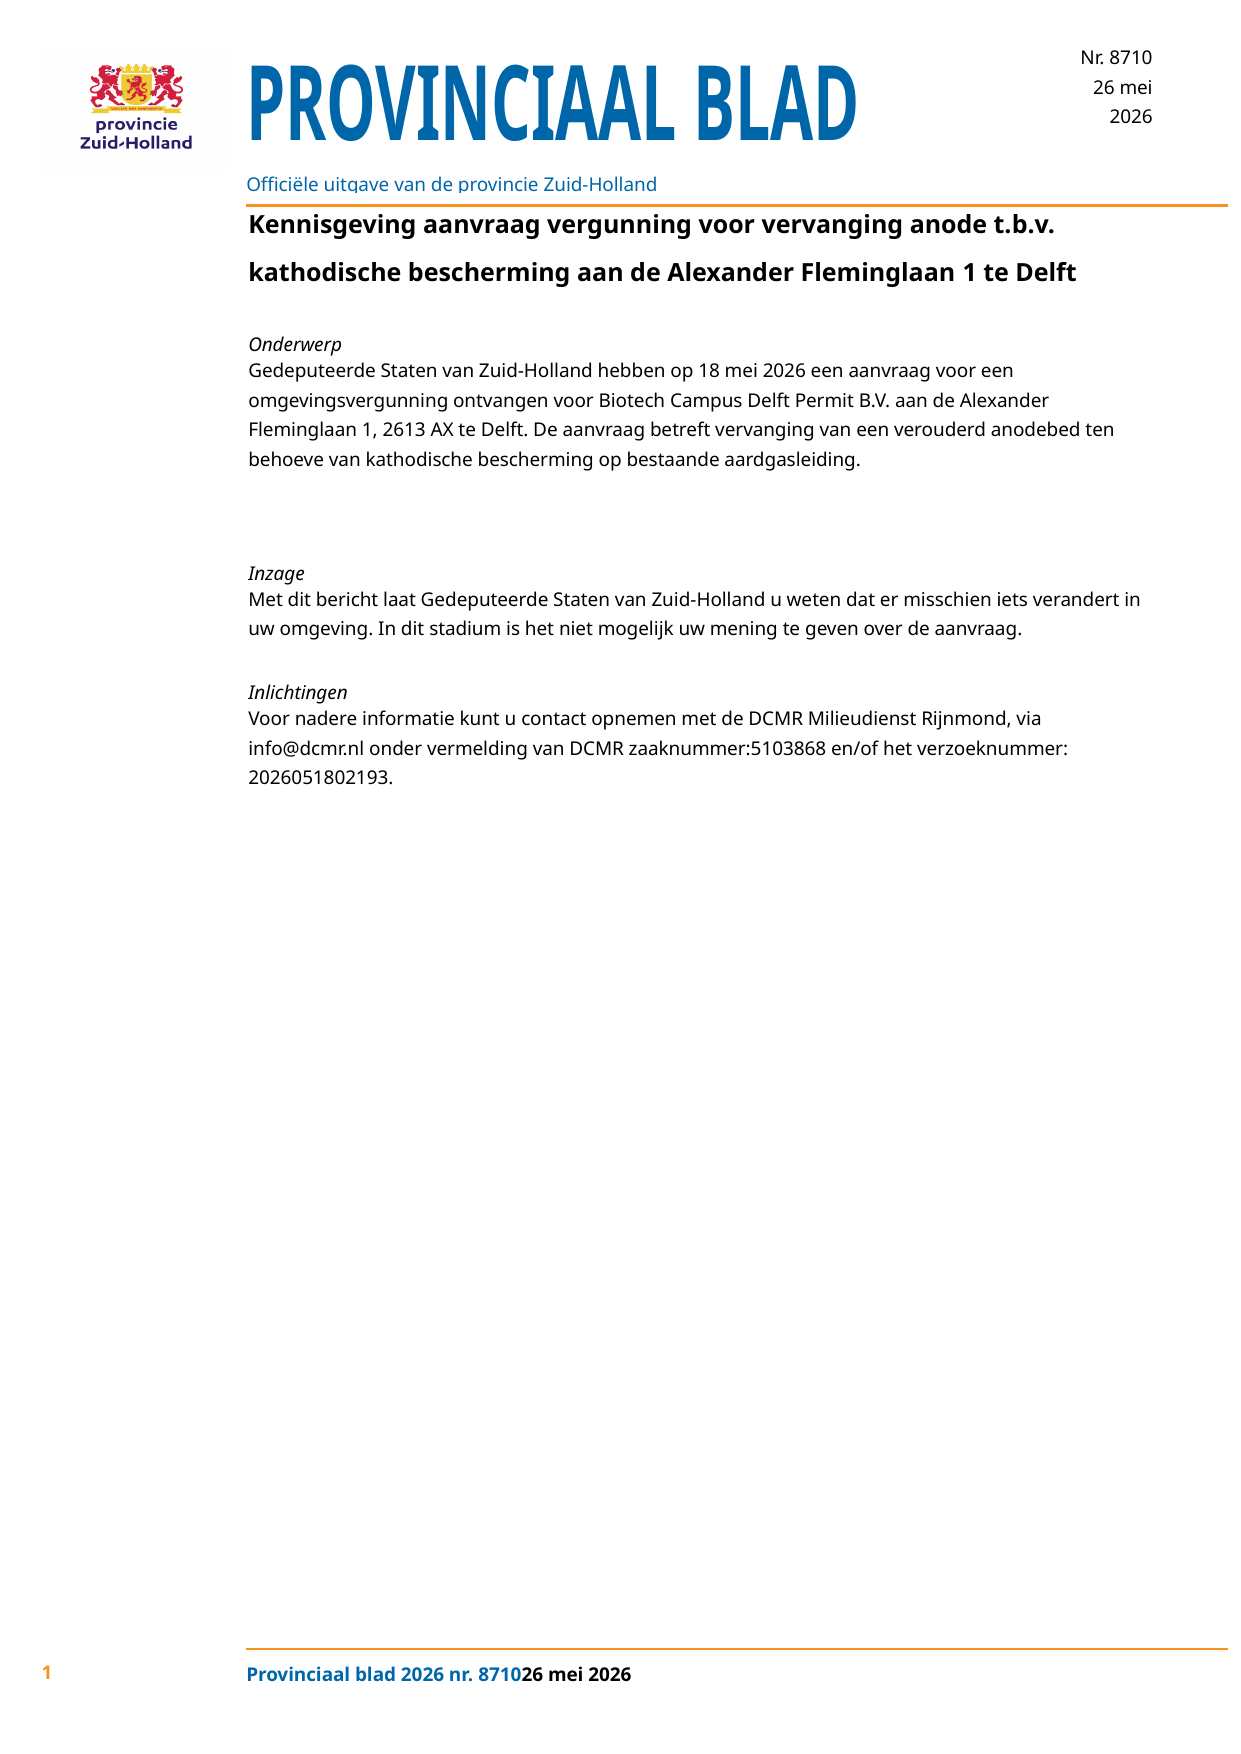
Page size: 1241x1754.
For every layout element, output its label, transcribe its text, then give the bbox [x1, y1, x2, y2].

text Onderwerp [248, 331, 1152, 357]
text Met dit bericht laat Gedeputeerde Staten van Zuid-Holland u weten dat er misschien iets verandert in uw omgeving. In dit stadium is het niet mogelijk uw mening te geven over de aanvraag. [248, 586, 1152, 641]
text Inlichtingen [248, 679, 1152, 705]
text Voor nadere informatie kunt u contact opnemen met de DCMR Milieudienst Rijnmond, via info@dcmr.nl onder vermelding van DCMR zaaknummer:5103868 en/of het verzoeknummer: 2026051802193. [248, 705, 1152, 790]
text Gedeputeerde Staten van Zuid-Holland hebben op 18 mei 2026 een aanvraag voor een omgevingsvergunning ontvangen voor Biotech Campus Delft Permit B.V. aan de Alexander Fleminglaan 1, 2613 AX te Delft. De aanvraag betreft vervanging van een verouderd anodebed ten behoeve van kathodische bescherming op bestaande aardgasleiding. [248, 357, 1152, 472]
text Kennisgeving aanvraag vergunning voor vervanging anode t.b.v. kathodische bescherming aan de Alexander Fleminglaan 1 te Delft [248, 207, 1152, 288]
picture [41, 47, 231, 172]
text Inzage [248, 560, 1152, 586]
